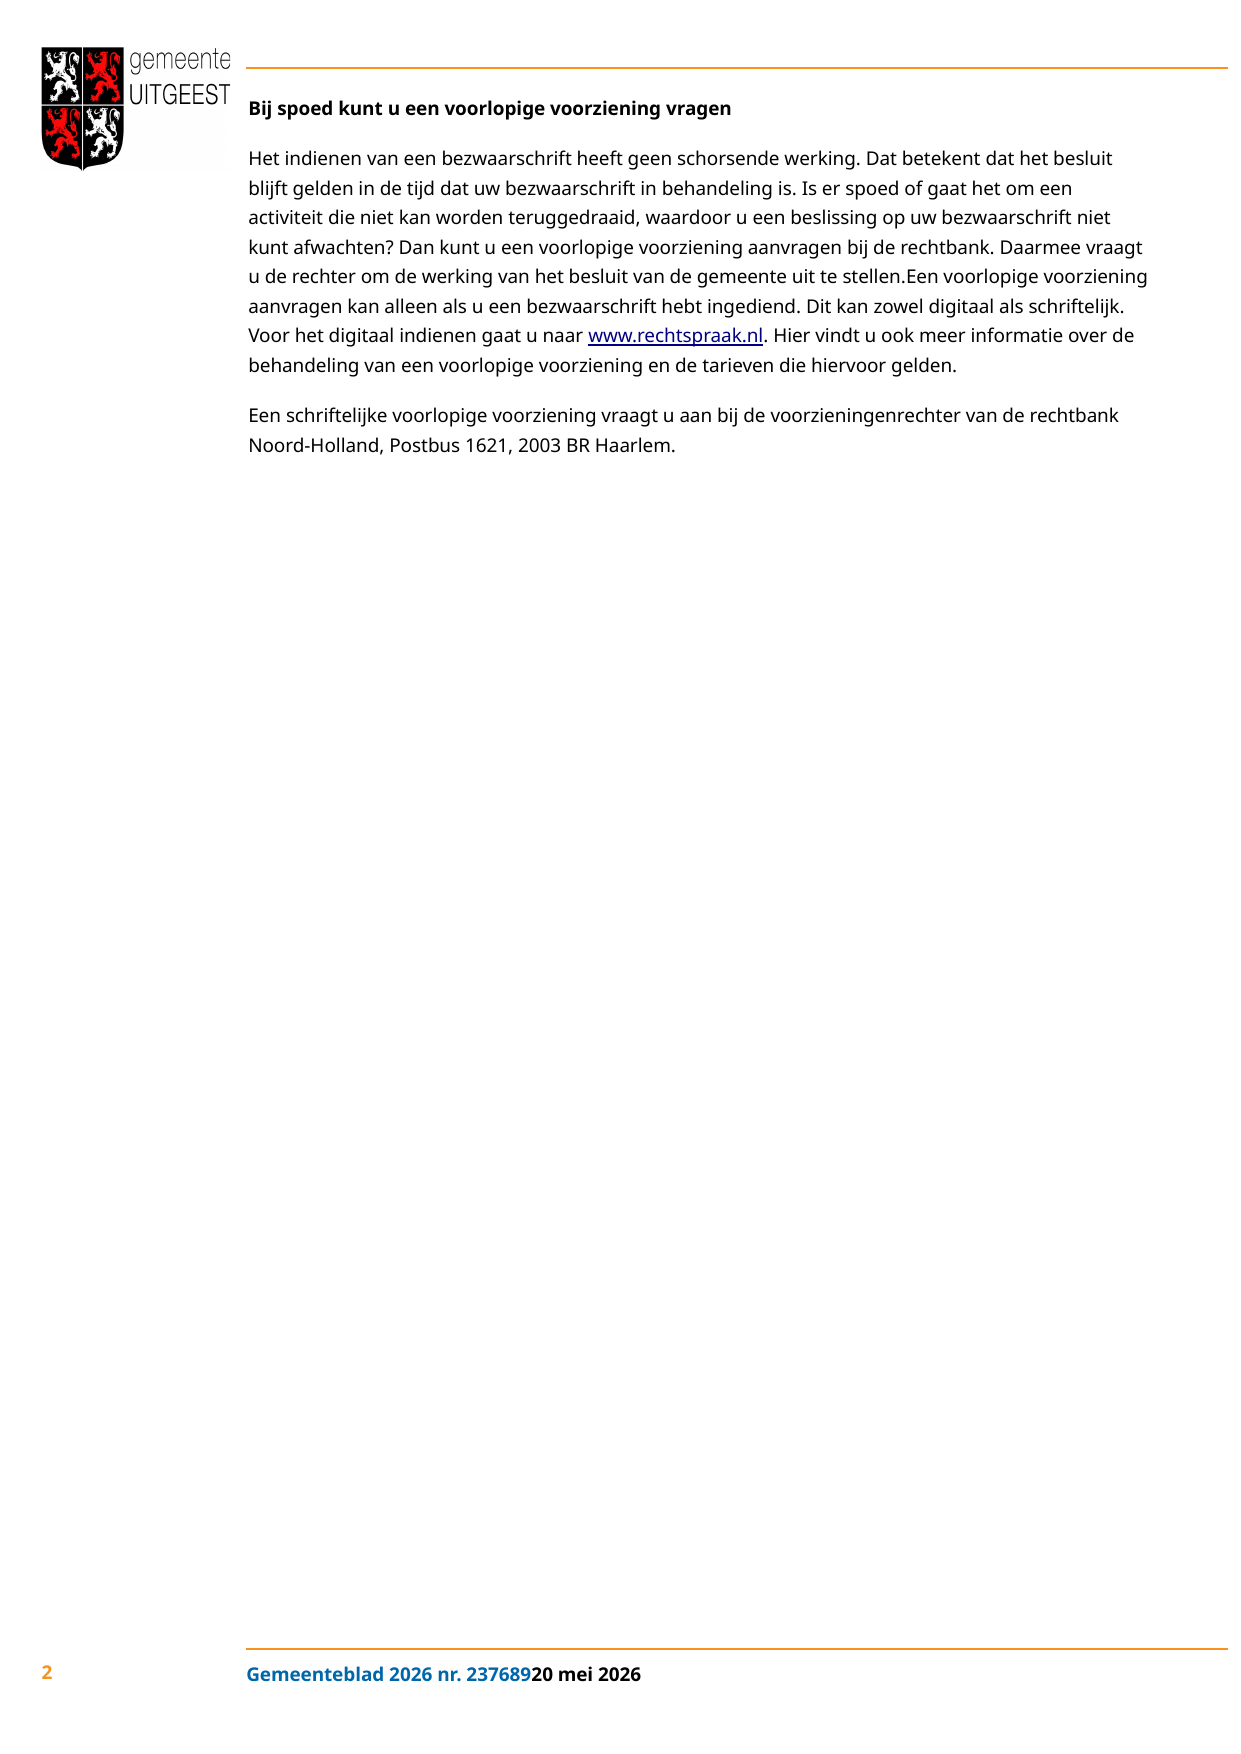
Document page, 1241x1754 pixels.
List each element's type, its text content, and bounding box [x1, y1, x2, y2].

picture [41, 47, 231, 172]
text Bij spoed kunt u een voorlopige voorziening vragen [248, 95, 1152, 121]
text Het indienen van een bezwaarschrift heeft geen schorsende werking. Dat betekent dat het besluit blijft gelden in de tijd dat uw bezwaarschrift in behandeling is. Is er spoed of gaat het om een activiteit die niet kan worden teruggedraaid, waardoor u een beslissing op uw bezwaarschrift niet kunt afwachten? Dan kunt u een voorlopige voorziening aanvragen bij de rechtbank. Daarmee vraagt u de rechter om de werking van het besluit van de gemeente uit te stellen.Een voorlopige voorziening aanvragen kan alleen als u een bezwaarschrift hebt ingediend. Dit kan zowel digitaal als schriftelijk. Voor het digitaal indienen gaat u naar www.rechtspraak.nl. Hier vindt u ook meer informatie over de behandeling van een voorlopige voorziening en de tarieven die hiervoor gelden. [248, 145, 1152, 378]
text Een schriftelijke voorlopige voorziening vraagt u aan bij de voorzieningenrechter van de rechtbank Noord-Holland, Postbus 1621, 2003 BR Haarlem. [248, 403, 1152, 458]
